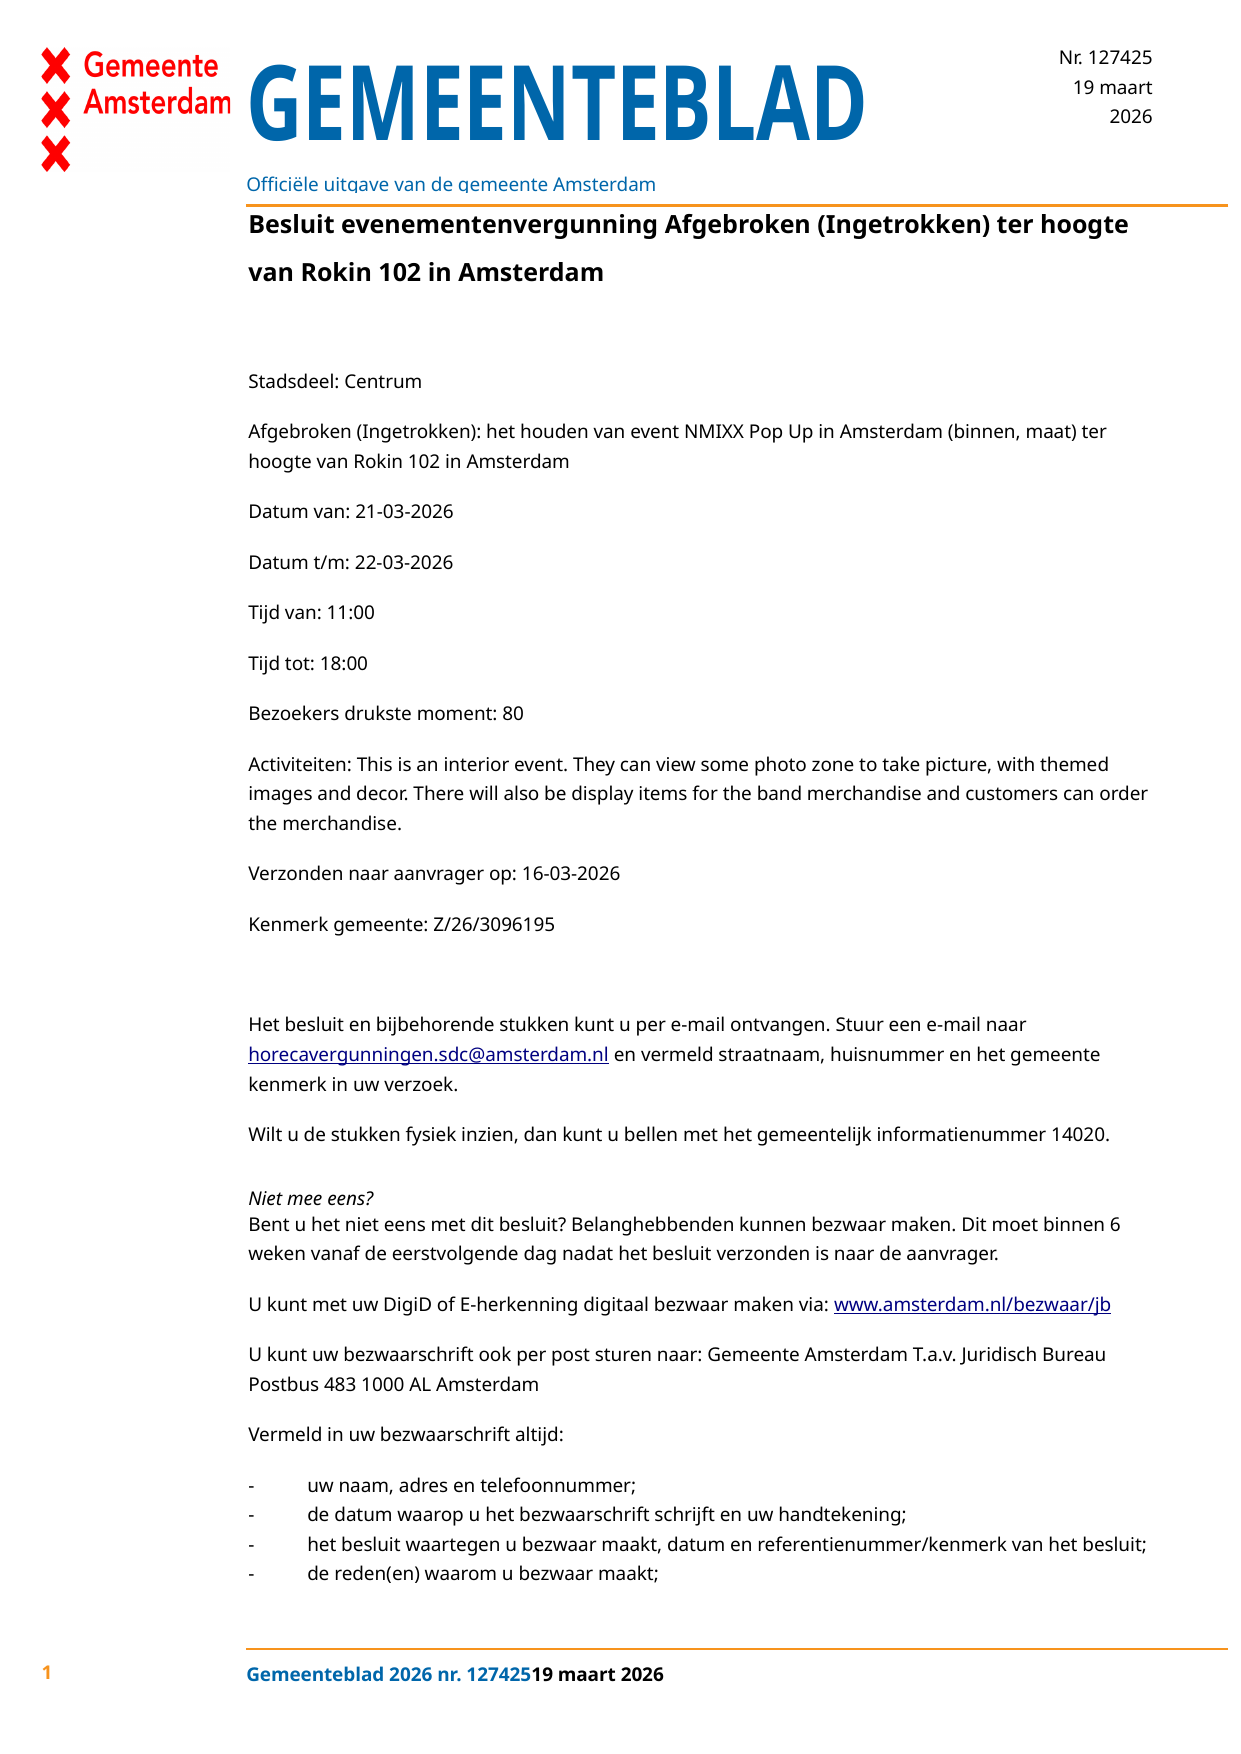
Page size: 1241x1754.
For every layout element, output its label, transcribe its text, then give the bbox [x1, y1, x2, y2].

text Datum van: 21-03-2026 [248, 499, 1152, 524]
text Kenmerk gemeente: Z/26/3096195 [248, 911, 1152, 937]
list de reden(en) waarom u bezwaar maakt; [248, 1561, 1152, 1586]
text Tijd tot: 18:00 [248, 650, 1152, 676]
text Het besluit en bijbehorende stukken kunt u per e-mail ontvangen. Stuur een e-mail naar horecavergunningen.sdc@amsterdam.nl en vermeld straatnaam, huisnummer en het gemeente kenmerk in uw verzoek. [248, 1012, 1152, 1097]
list de datum waarop u het bezwaarschrift schrijft en uw handtekening; [248, 1501, 1152, 1527]
text Niet mee eens? [248, 1185, 1152, 1211]
text U kunt uw bezwaarschrift ook per post sturen naar: Gemeente Amsterdam T.a.v. Juridisch Bureau Postbus 483 1000 AL Amsterdam [248, 1341, 1152, 1397]
picture [41, 47, 231, 172]
text Wilt u de stukken fysiek inzien, dan kunt u bellen met het gemeentelijk informatienummer 14020. [248, 1121, 1152, 1147]
text Bezoekers drukste moment: 80 [248, 700, 1152, 726]
text Activiteiten: This is an interior event. They can view some photo zone to take picture, with themed images and decor. There will also be display items for the band merchandise and customers can order the merchandise. [248, 751, 1152, 836]
text Afgebroken (Ingetrokken): het houden van event NMIXX Pop Up in Amsterdam (binnen, maat) ter hoogte van Rokin 102 in Amsterdam [248, 419, 1152, 474]
text Tijd van: 11:00 [248, 599, 1152, 625]
list het besluit waartegen u bezwaar maakt, datum en referentienummer/kenmerk van het besluit; [248, 1531, 1152, 1557]
text Stadsdeel: Centrum [248, 368, 1152, 394]
text Datum t/m: 22-03-2026 [248, 549, 1152, 575]
text Bent u het niet eens met dit besluit? Belanghebbenden kunnen bezwaar maken. Dit moet binnen 6 weken vanaf de eerstvolgende dag nadat het besluit verzonden is naar de aanvrager. [248, 1211, 1152, 1266]
text U kunt met uw DigiD of E-herkenning digitaal bezwaar maken via: www.amsterdam.nl/bezwaar/jb [248, 1291, 1152, 1317]
text Vermeld in uw bezwaarschrift altijd: [248, 1421, 1152, 1447]
text Verzonden naar aanvrager op: 16-03-2026 [248, 860, 1152, 886]
text Besluit evenementenvergunning Afgebroken (Ingetrokken) ter hoogte van Rokin 102 in Amsterdam [248, 207, 1152, 288]
list uw naam, adres en telefoonnummer; [248, 1472, 1152, 1497]
